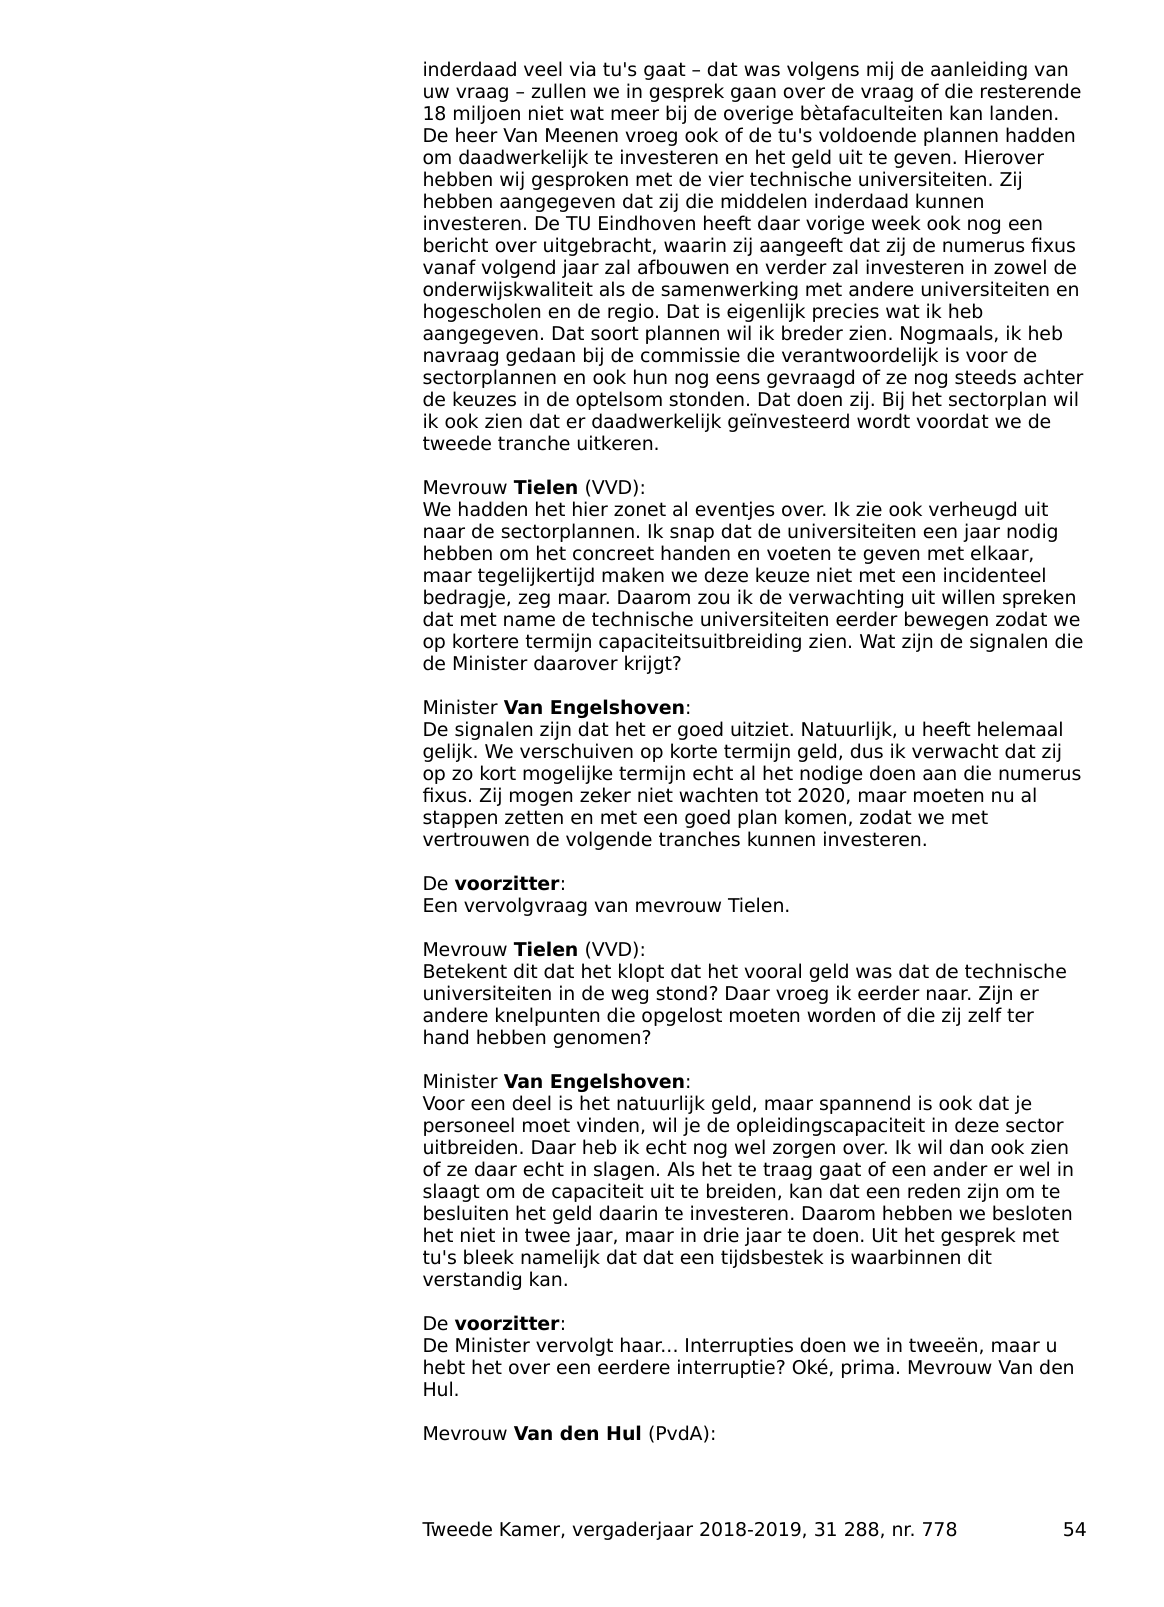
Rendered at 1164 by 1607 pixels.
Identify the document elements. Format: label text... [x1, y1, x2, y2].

text inderdaad veel via tu's gaat – dat was volgens mij de aanleiding van uw vraag – zullen we in gesprek gaan over de vraag of die resterende 18 miljoen niet wat meer bij de overige bètafaculteiten kan landen. [422, 59, 1087, 125]
text Een vervolgvraag van mevrouw Tielen. [422, 895, 1087, 917]
text We hadden het hier zonet al eventjes over. Ik zie ook verheugd uit naar de sectorplannen. Ik snap dat de universiteiten een jaar nodig hebben om het concreet handen en voeten te geven met elkaar, maar tegelijkertijd maken we deze keuze niet met een incidenteel bedragje, zeg maar. Daarom zou ik de verwachting uit willen spreken dat met name de technische universiteiten eerder bewegen zodat we op kortere termijn capaciteitsuitbreiding zien. Wat zijn de signalen die de Minister daarover krijgt? [422, 499, 1087, 675]
text De voorzitter: [422, 873, 1087, 895]
text Minister Van Engelshoven: [422, 1071, 1087, 1093]
text De heer Van Meenen vroeg ook of de tu's voldoende plannen hadden om daadwerkelijk te investeren en het geld uit te geven. Hierover hebben wij gesproken met de vier technische universiteiten. Zij hebben aangegeven dat zij die middelen inderdaad kunnen investeren. De TU Eindhoven heeft daar vorige week ook nog een bericht over uitgebracht, waarin zij aangeeft dat zij de numerus fixus vanaf volgend jaar zal afbouwen en verder zal investeren in zowel de onderwijskwaliteit als de samenwerking met andere universiteiten en hogescholen en de regio. Dat is eigenlijk precies wat ik heb aangegeven. Dat soort plannen wil ik breder zien. Nogmaals, ik heb navraag gedaan bij de commissie die verantwoordelijk is voor de sectorplannen en ook hun nog eens gevraagd of ze nog steeds achter de keuzes in de optelsom stonden. Dat doen zij. Bij het sectorplan wil ik ook zien dat er daadwerkelijk geïnvesteerd wordt voordat we de tweede tranche uitkeren. [422, 125, 1087, 455]
text Mevrouw Tielen (VVD): [422, 939, 1087, 961]
text Voor een deel is het natuurlijk geld, maar spannend is ook dat je personeel moet vinden, wil je de opleidingscapaciteit in deze sector uitbreiden. Daar heb ik echt nog wel zorgen over. Ik wil dan ook zien of ze daar echt in slagen. Als het te traag gaat of een ander er wel in slaagt om de capaciteit uit te breiden, kan dat een reden zijn om te besluiten het geld daarin te investeren. Daarom hebben we besloten het niet in twee jaar, maar in drie jaar te doen. Uit het gesprek met tu's bleek namelijk dat dat een tijdsbestek is waarbinnen dit verstandig kan. [422, 1093, 1087, 1291]
text Mevrouw Tielen (VVD): [422, 477, 1087, 499]
text Minister Van Engelshoven: [422, 697, 1087, 719]
text De voorzitter: [422, 1313, 1087, 1335]
text Betekent dit dat het klopt dat het vooral geld was dat de technische universiteiten in de weg stond? Daar vroeg ik eerder naar. Zijn er andere knelpunten die opgelost moeten worden of die zij zelf ter hand hebben genomen? [422, 961, 1087, 1049]
text De Minister vervolgt haar... Interrupties doen we in tweeën, maar u hebt het over een eerdere interruptie? Oké, prima. Mevrouw Van den Hul. [422, 1335, 1087, 1401]
text Mevrouw Van den Hul (PvdA): [422, 1423, 1087, 1445]
text De signalen zijn dat het er goed uitziet. Natuurlijk, u heeft helemaal gelijk. We verschuiven op korte termijn geld, dus ik verwacht dat zij op zo kort mogelijke termijn echt al het nodige doen aan die numerus fixus. Zij mogen zeker niet wachten tot 2020, maar moeten nu al stappen zetten en met een goed plan komen, zodat we met vertrouwen de volgende tranches kunnen investeren. [422, 719, 1087, 851]
